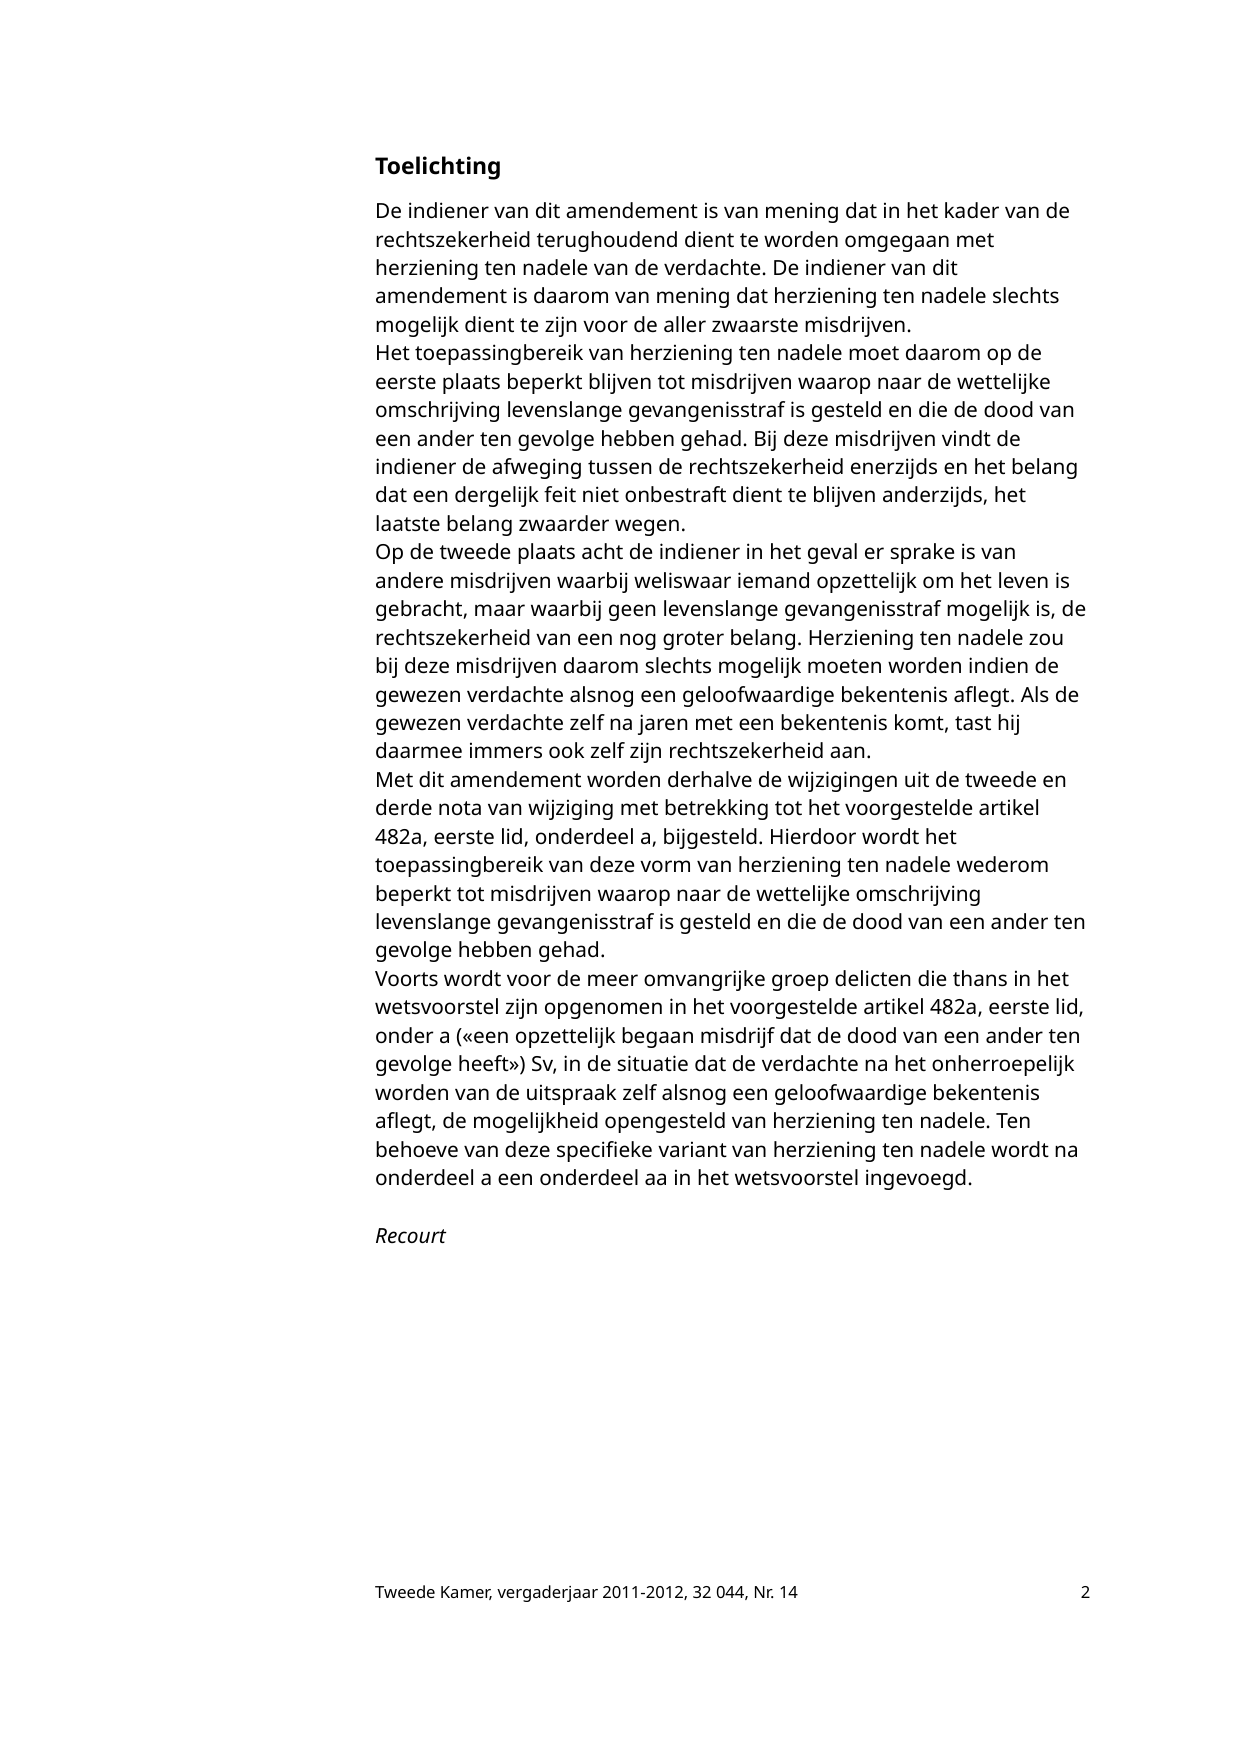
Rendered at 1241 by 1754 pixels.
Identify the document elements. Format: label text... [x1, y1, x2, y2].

text Het toepassingbereik van herziening ten nadele moet daarom op de eerste plaats beperkt blijven tot misdrijven waarop naar de wettelijke omschrijving levenslange gevangenisstraf is gesteld en die de dood van een ander ten gevolge hebben gehad. Bij deze misdrijven vindt de indiener de afweging tussen de rechtszekerheid enerzijds en het belang dat een dergelijk feit niet onbestraft dient te blijven anderzijds, het laatste belang zwaarder wegen. [375, 338, 1090, 537]
text Recourt [375, 1222, 1090, 1250]
text Op de tweede plaats acht de indiener in het geval er sprake is van andere misdrijven waarbij weliswaar iemand opzettelijk om het leven is gebracht, maar waarbij geen levenslange gevangenisstraf mogelijk is, de rechtszekerheid van een nog groter belang. Herziening ten nadele zou bij deze misdrijven daarom slechts mogelijk moeten worden indien de gewezen verdachte alsnog een geloofwaardige bekentenis aflegt. Als de gewezen verdachte zelf na jaren met een bekentenis komt, tast hij daarmee immers ook zelf zijn rechtszekerheid aan. [375, 537, 1090, 765]
text Met dit amendement worden derhalve de wijzigingen uit de tweede en derde nota van wijziging met betrekking tot het voorgestelde artikel 482a, eerste lid, onderdeel a, bijgesteld. Hierdoor wordt het toepassingbereik van deze vorm van herziening ten nadele wederom beperkt tot misdrijven waarop naar de wettelijke omschrijving levenslange gevangenisstraf is gesteld en die de dood van een ander ten gevolge hebben gehad. [375, 765, 1090, 964]
text De indiener van dit amendement is van mening dat in het kader van de rechtszekerheid terughoudend dient te worden omgegaan met herziening ten nadele van de verdachte. De indiener van dit amendement is daarom van mening dat herziening ten nadele slechts mogelijk dient te zijn voor de aller zwaarste misdrijven. [375, 196, 1090, 338]
text Voorts wordt voor de meer omvangrijke groep delicten die thans in het wetsvoorstel zijn opgenomen in het voorgestelde artikel 482a, eerste lid, onder a («een opzettelijk begaan misdrijf dat de dood van een ander ten gevolge heeft») Sv, in de situatie dat de verdachte na het onherroepelijk worden van de uitspraak zelf alsnog een geloofwaardige bekentenis aflegt, de mogelijkheid opengesteld van herziening ten nadele. Ten behoeve van deze specifieke variant van herziening ten nadele wordt na onderdeel a een onderdeel aa in het wetsvoorstel ingevoegd. [375, 964, 1090, 1192]
subtitle Toelichting [375, 150, 1090, 181]
